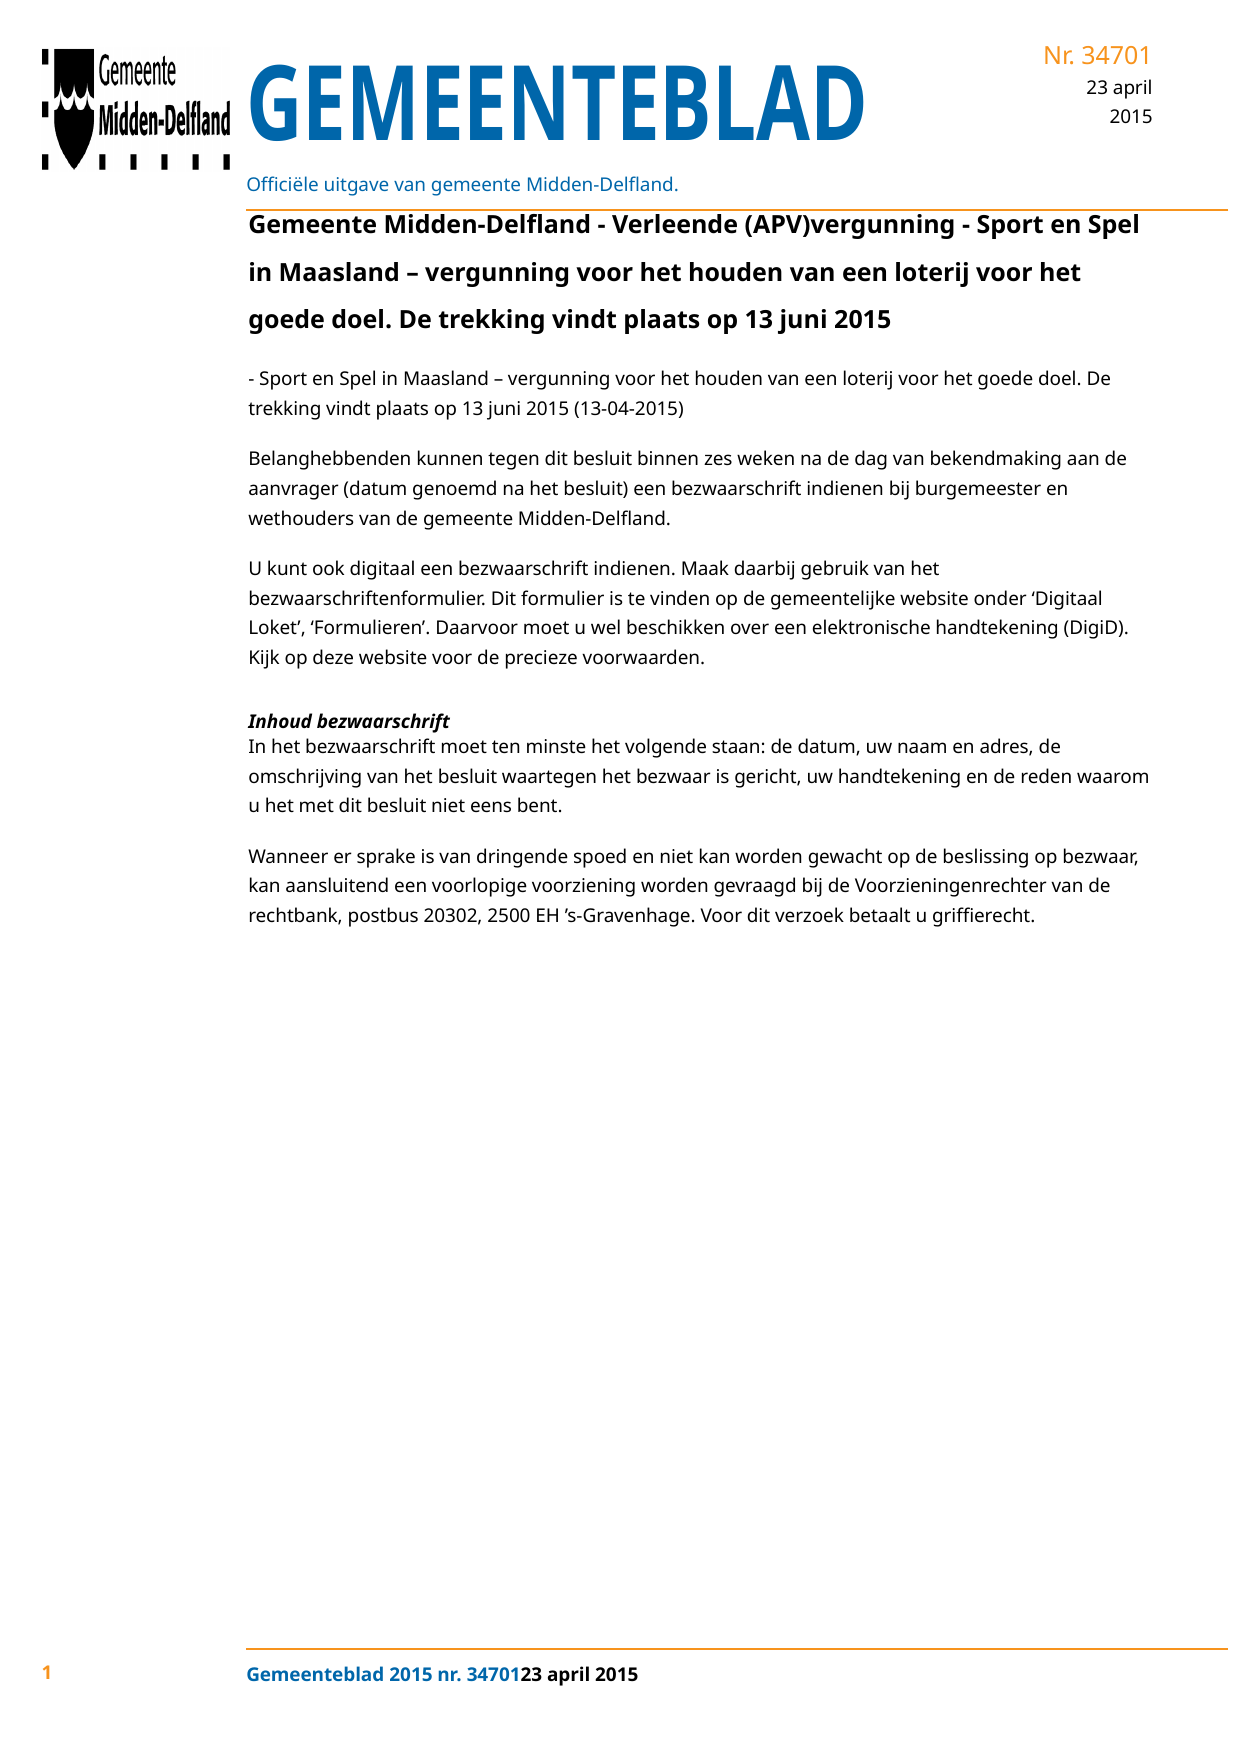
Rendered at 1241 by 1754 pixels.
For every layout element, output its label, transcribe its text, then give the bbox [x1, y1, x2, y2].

text Belanghebbenden kunnen tegen dit besluit binnen zes weken na de dag van bekendmaking aan de aanvrager (datum genoemd na het besluit) een bezwaarschrift indienen bij burgemeester en wethouders van de gemeente Midden-Delfland. [248, 446, 1152, 530]
text Wanneer er sprake is van dringende spoed en niet kan worden gewacht op de beslissing op bezwaar, kan aansluitend een voorlopige voorziening worden gevraagd bij de Voorzieningenrechter van de rechtbank, postbus 20302, 2500 EH ’s-Gravenhage. Voor dit verzoek betaalt u griffierecht. [248, 843, 1152, 928]
text U kunt ook digitaal een bezwaarschrift indienen. Maak daarbij gebruik van het bezwaarschriftenformulier. Dit formulier is te vinden op de gemeentelijke website onder ‘Digitaal Loket’, ‘Formulieren’. Daarvoor moet u wel beschikken over een elektronische handtekening (DigiD). Kijk op deze website voor de precieze voorwaarden. [248, 555, 1152, 669]
text - Sport en Spel in Maasland – vergunning voor het houden van een loterij voor het goede doel. De trekking vindt plaats op 13 juni 2015 (13-04-2015) [248, 366, 1152, 421]
picture [41, 47, 231, 172]
text In het bezwaarschrift moet ten minste het volgende staan: de datum, uw naam en adres, de omschrijving van het besluit waartegen het bezwaar is gericht, uw handtekening en de reden waarom u het met dit besluit niet eens bent. [248, 733, 1152, 818]
text Inhoud bezwaarschrift [248, 708, 1152, 733]
text Gemeente Midden-Delfland - Verleende (APV)vergunning - Sport en Spel in Maasland – vergunning voor het houden van een loterij voor het goede doel. De trekking vindt plaats op 13 juni 2015 [248, 211, 1152, 336]
